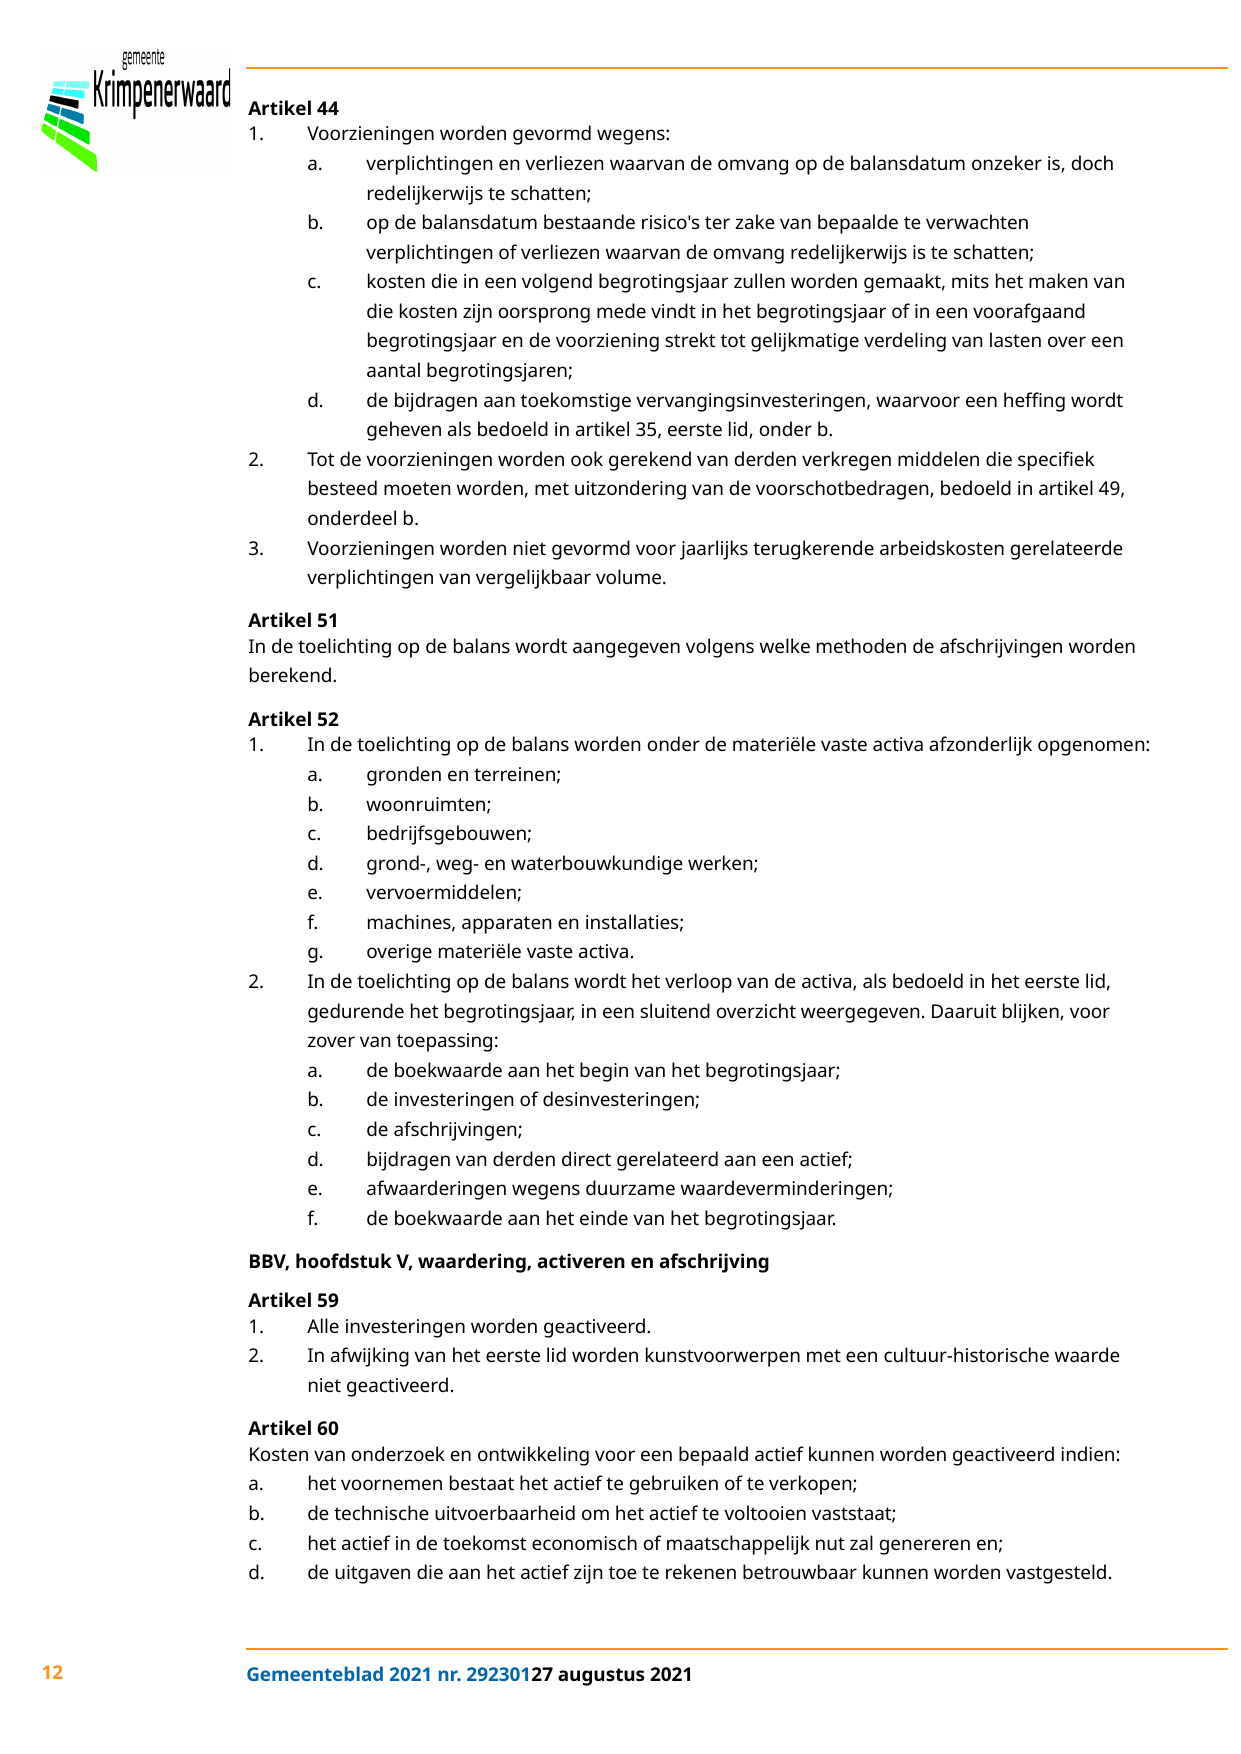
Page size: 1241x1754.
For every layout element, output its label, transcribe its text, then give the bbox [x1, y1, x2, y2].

list de uitgaven die aan het actief zijn toe te rekenen betrouwbaar kunnen worden vastgesteld. [248, 1559, 1152, 1585]
list gronden en terreinen; [307, 761, 1152, 787]
picture [41, 47, 231, 172]
list overige materiële vaste activa. [307, 939, 1152, 964]
text Artikel 44 [248, 95, 1152, 121]
list In de toelichting op de balans wordt het verloop van de activa, als bedoeld in het eerste lid, gedurende het begrotingsjaar, in een sluitend overzicht weergegeven. Daaruit blijken, voor zover van toepassing: [248, 968, 1152, 1053]
list bijdragen van derden direct gerelateerd aan een actief; [307, 1146, 1152, 1171]
list Voorzieningen worden niet gevormd voor jaarlijks terugkerende arbeidskosten gerelateerde verplichtingen van vergelijkbaar volume. [248, 535, 1152, 590]
list de boekwaarde aan het einde van het begrotingsjaar. [307, 1205, 1152, 1231]
list kosten die in een volgend begrotingsjaar zullen worden gemaakt, mits het maken van die kosten zijn oorsprong mede vindt in het begrotingsjaar of in een voorafgaand begrotingsjaar en de voorziening strekt tot gelijkmatige verdeling van lasten over een aantal begrotingsjaren; [307, 268, 1152, 383]
list grond-, weg- en waterbouwkundige werken; [307, 850, 1152, 876]
text In de toelichting op de balans wordt aangegeven volgens welke methoden de afschrijvingen worden berekend. [248, 633, 1152, 688]
text Artikel 59 [248, 1287, 1152, 1313]
text Artikel 52 [248, 706, 1152, 732]
text Artikel 51 [248, 607, 1152, 633]
list Alle investeringen worden geactiveerd. [248, 1313, 1152, 1339]
list de investeringen of desinvesteringen; [307, 1087, 1152, 1112]
list Voorzieningen worden gevormd wegens: [248, 121, 1152, 146]
list het voornemen bestaat het actief te gebruiken of te verkopen; [248, 1471, 1152, 1496]
list machines, apparaten en installaties; [307, 909, 1152, 935]
list de boekwaarde aan het begin van het begrotingsjaar; [307, 1057, 1152, 1083]
list het actief in de toekomst economisch of maatschappelijk nut zal genereren en; [248, 1530, 1152, 1556]
list op de balansdatum bestaande risico's ter zake van bepaalde te verwachten verplichtingen of verliezen waarvan de omvang redelijkerwijs is te schatten; [307, 209, 1152, 264]
list woonruimten; [307, 791, 1152, 816]
list de afschrijvingen; [307, 1116, 1152, 1142]
text Artikel 60 [248, 1415, 1152, 1441]
list de technische uitvoerbaarheid om het actief te voltooien vaststaat; [248, 1500, 1152, 1526]
text Kosten van onderzoek en ontwikkeling voor een bepaald actief kunnen worden geactiveerd indien: [248, 1441, 1152, 1467]
list de bijdragen aan toekomstige vervangingsinvesteringen, waarvoor een heffing wordt geheven als bedoeld in artikel 35, eerste lid, onder b. [307, 387, 1152, 442]
list bedrijfsgebouwen; [307, 820, 1152, 846]
list verplichtingen en verliezen waarvan de omvang op de balansdatum onzeker is, doch redelijkerwijs te schatten; [307, 150, 1152, 205]
list afwaarderingen wegens duurzame waardeverminderingen; [307, 1175, 1152, 1201]
list vervoermiddelen; [307, 879, 1152, 905]
list In afwijking van het eerste lid worden kunstvoorwerpen met een cultuur-historische waarde niet geactiveerd. [248, 1343, 1152, 1398]
list Tot de voorzieningen worden ook gerekend van derden verkregen middelen die specifiek besteed moeten worden, met uitzondering van de voorschotbedragen, bedoeld in artikel 49, onderdeel b. [248, 446, 1152, 531]
list In de toelichting op de balans worden onder de materiële vaste activa afzonderlijk opgenomen: [248, 732, 1152, 757]
text BBV, hoofdstuk V, waardering, activeren en afschrijving [248, 1248, 1152, 1274]
